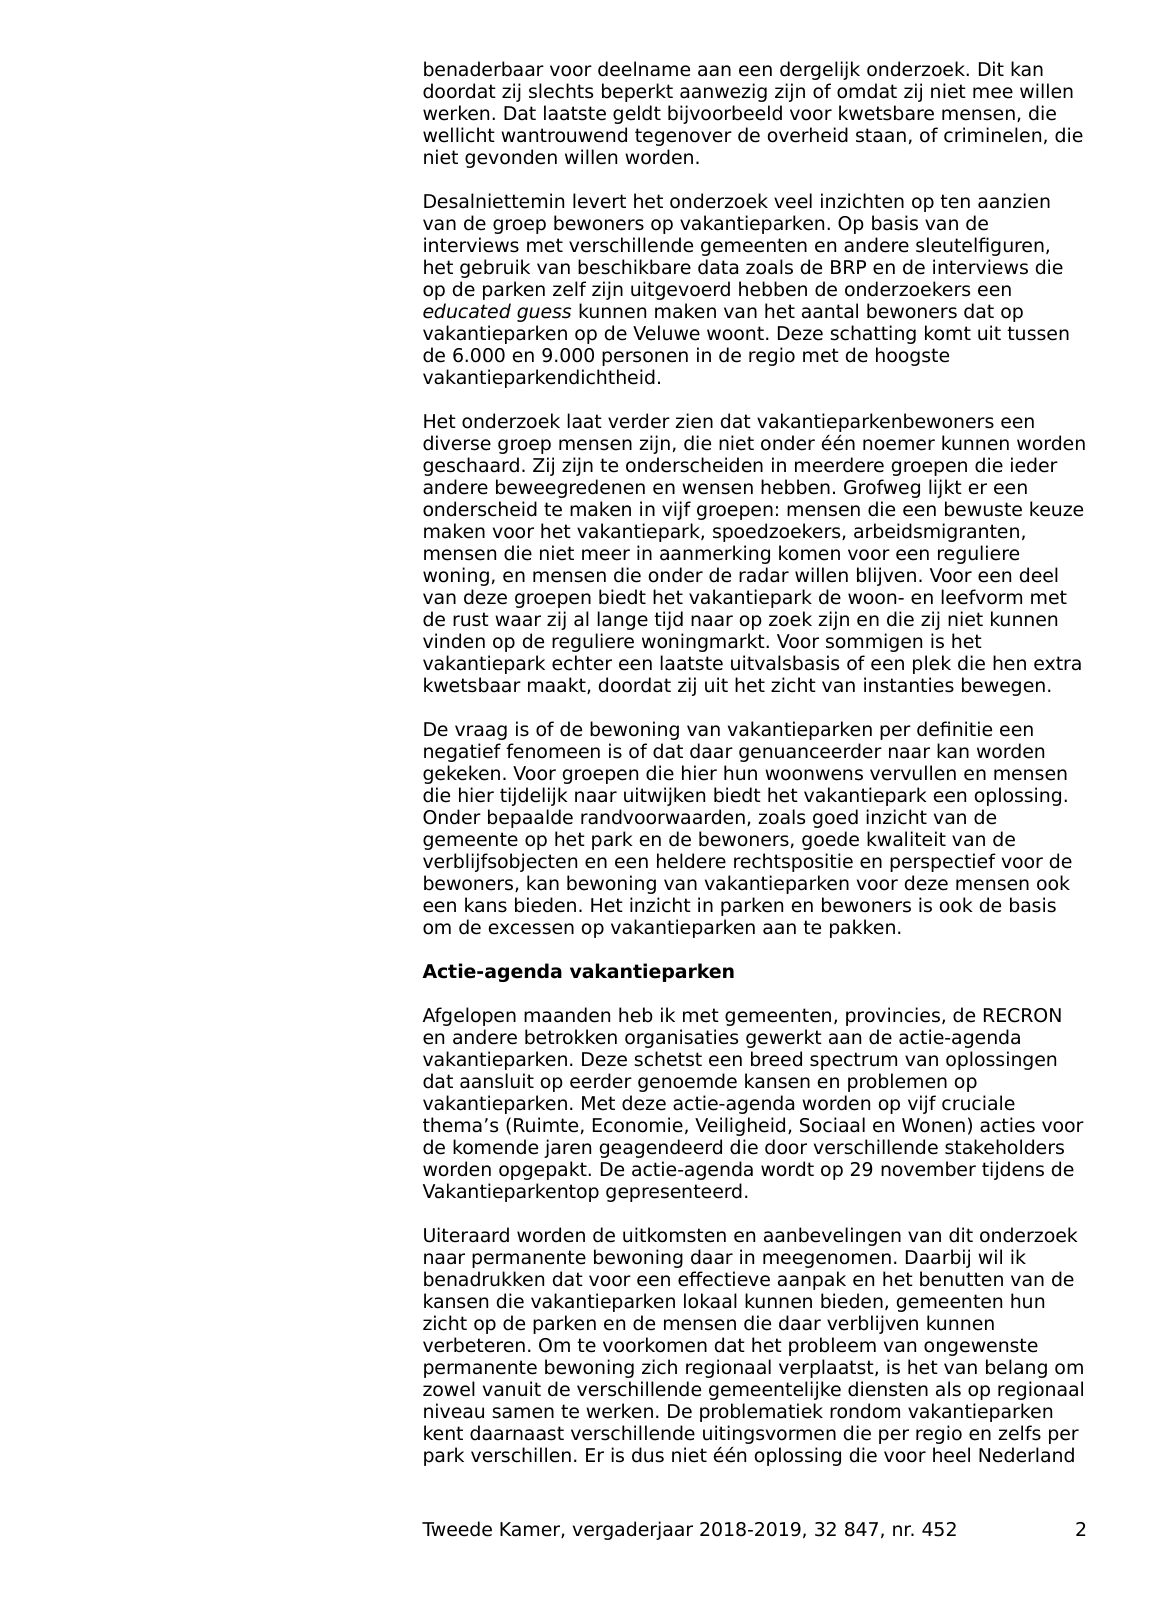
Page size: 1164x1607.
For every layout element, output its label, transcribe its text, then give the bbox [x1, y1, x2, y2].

text Uiteraard worden de uitkomsten en aanbevelingen van dit onderzoek naar permanente bewoning daar in meegenomen. Daarbij wil ik benadrukken dat voor een effectieve aanpak en het benutten van de kansen die vakantieparken lokaal kunnen bieden, gemeenten hun zicht op de parken en de mensen die daar verblijven kunnen verbeteren. Om te voorkomen dat het probleem van ongewenste permanente bewoning zich regionaal verplaatst, is het van belang om zowel vanuit de verschillende gemeentelijke diensten als op regionaal niveau samen te werken. De problematiek rondom vakantieparken kent daarnaast verschillende uitingsvormen die per regio en zelfs per park verschillen. Er is dus niet één oplossing die voor heel Nederland [422, 1225, 1087, 1467]
text Afgelopen maanden heb ik met gemeenten, provincies, de RECRON en andere betrokken organisaties gewerkt aan de actie-agenda vakantieparken. Deze schetst een breed spectrum van oplossingen dat aansluit op eerder genoemde kansen en problemen op vakantieparken. Met deze actie-agenda worden op vijf cruciale thema’s (Ruimte, Economie, Veiligheid, Sociaal en Wonen) acties voor de komende jaren geagendeerd die door verschillende stakeholders worden opgepakt. De actie-agenda wordt op 29 november tijdens de Vakantieparkentop gepresenteerd. [422, 1005, 1087, 1203]
text benaderbaar voor deelname aan een dergelijk onderzoek. Dit kan doordat zij slechts beperkt aanwezig zijn of omdat zij niet mee willen werken. Dat laatste geldt bijvoorbeeld voor kwetsbare mensen, die wellicht wantrouwend tegenover de overheid staan, of criminelen, die niet gevonden willen worden. [422, 59, 1087, 169]
subtitle Actie-agenda vakantieparken [422, 961, 1087, 983]
text Desalniettemin levert het onderzoek veel inzichten op ten aanzien van de groep bewoners op vakantieparken. Op basis van de interviews met verschillende gemeenten en andere sleutelfiguren, het gebruik van beschikbare data zoals de BRP en de interviews die op de parken zelf zijn uitgevoerd hebben de onderzoekers een educated guess kunnen maken van het aantal bewoners dat op vakantieparken op de Veluwe woont. Deze schatting komt uit tussen de 6.000 en 9.000 personen in de regio met de hoogste vakantieparkendichtheid. [422, 191, 1087, 389]
text De vraag is of de bewoning van vakantieparken per definitie een negatief fenomeen is of dat daar genuanceerder naar kan worden gekeken. Voor groepen die hier hun woonwens vervullen en mensen die hier tijdelijk naar uitwijken biedt het vakantiepark een oplossing. Onder bepaalde randvoorwaarden, zoals goed inzicht van de gemeente op het park en de bewoners, goede kwaliteit van de verblijfsobjecten en een heldere rechtspositie en perspectief voor de bewoners, kan bewoning van vakantieparken voor deze mensen ook een kans bieden. Het inzicht in parken en bewoners is ook de basis om de excessen op vakantieparken aan te pakken. [422, 719, 1087, 939]
text Het onderzoek laat verder zien dat vakantieparkenbewoners een diverse groep mensen zijn, die niet onder één noemer kunnen worden geschaard. Zij zijn te onderscheiden in meerdere groepen die ieder andere beweegredenen en wensen hebben. Grofweg lijkt er een onderscheid te maken in vijf groepen: mensen die een bewuste keuze maken voor het vakantiepark, spoedzoekers, arbeidsmigranten, mensen die niet meer in aanmerking komen voor een reguliere woning, en mensen die onder de radar willen blijven. Voor een deel van deze groepen biedt het vakantiepark de woon- en leefvorm met de rust waar zij al lange tijd naar op zoek zijn en die zij niet kunnen vinden op de reguliere woningmarkt. Voor sommigen is het vakantiepark echter een laatste uitvalsbasis of een plek die hen extra kwetsbaar maakt, doordat zij uit het zicht van instanties bewegen. [422, 411, 1087, 697]
